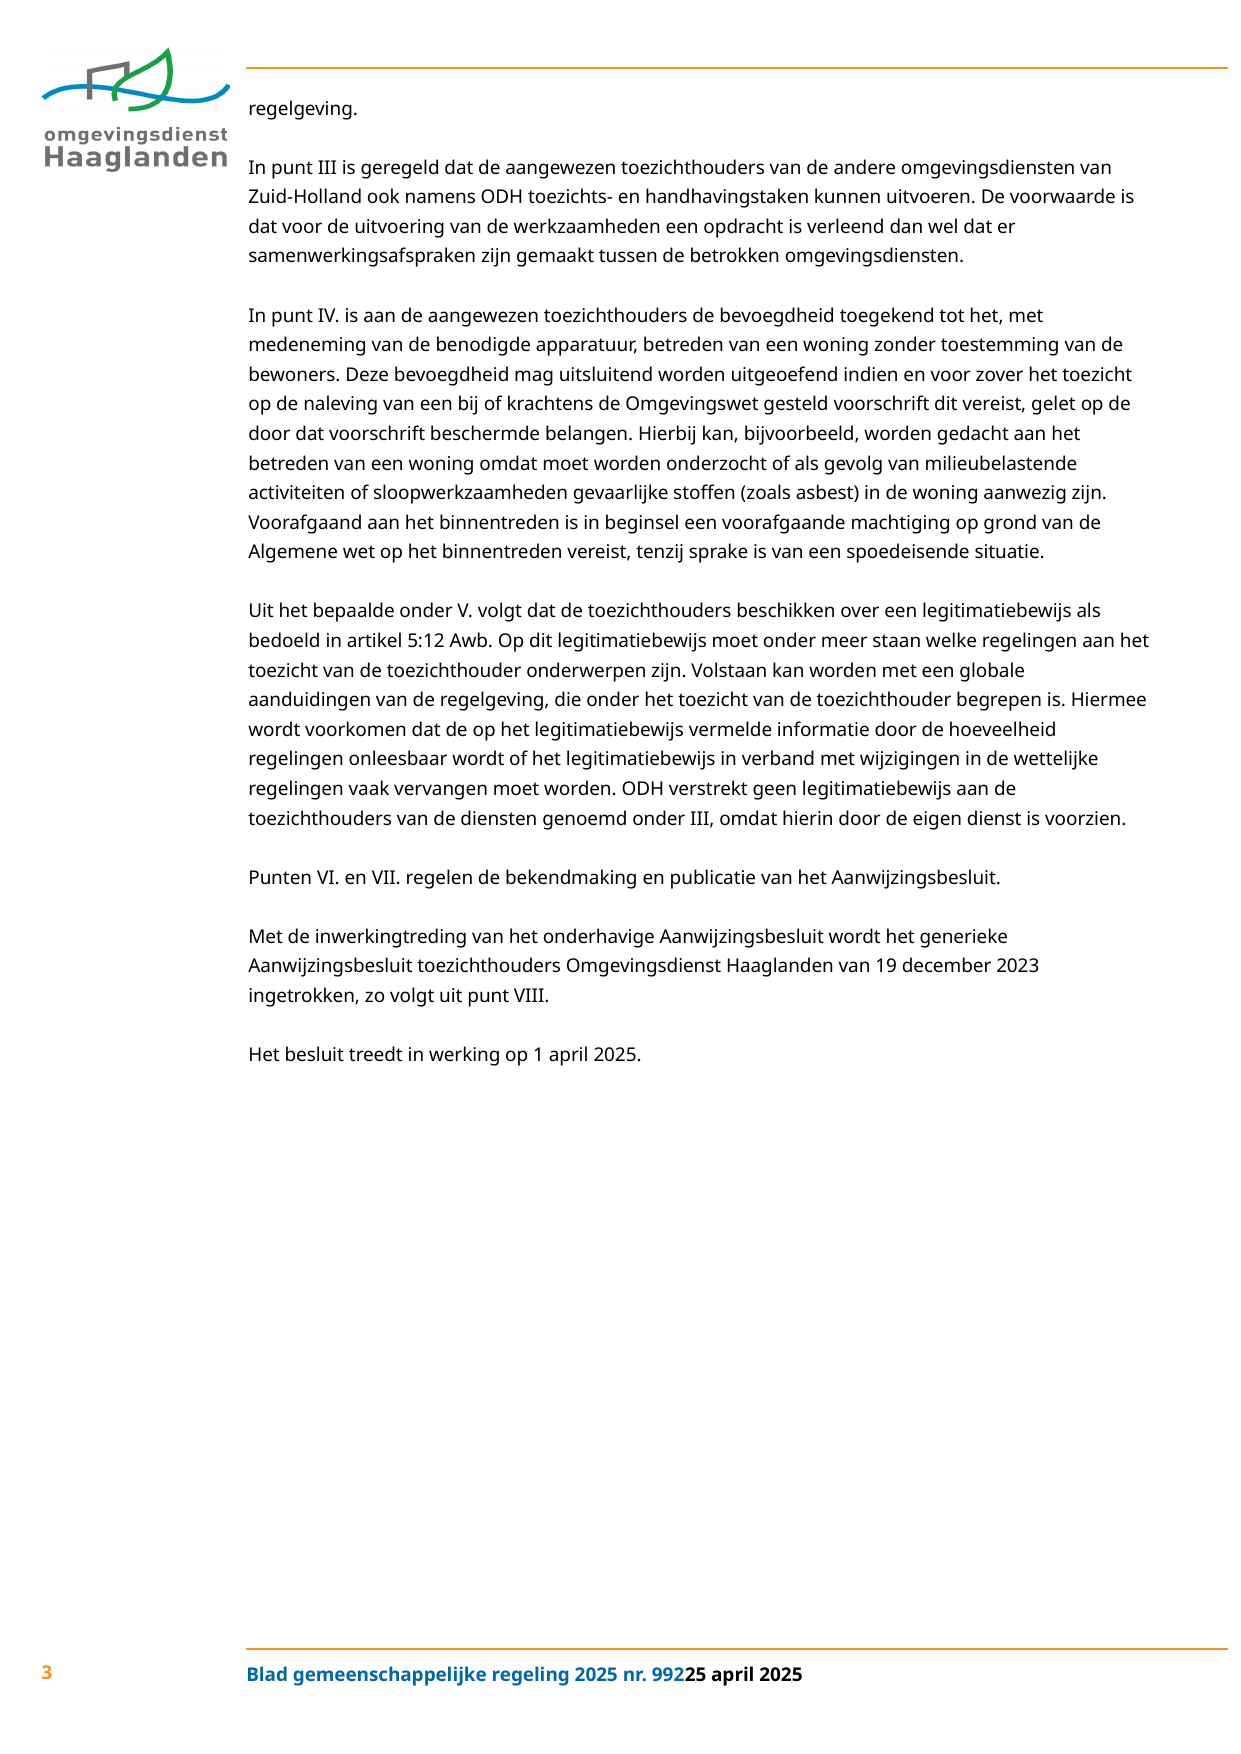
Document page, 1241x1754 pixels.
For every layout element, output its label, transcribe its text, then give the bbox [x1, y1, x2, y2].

text Met de inwerkingtreding van het onderhavige Aanwijzingsbesluit wordt het generieke Aanwijzingsbesluit toezichthouders Omgevingsdienst Haaglanden van 19 december 2023 ingetrokken, zo volgt uit punt VIII. [248, 923, 1152, 1008]
text Uit het bepaalde onder V. volgt dat de toezichthouders beschikken over een legitimatiebewijs als bedoeld in artikel 5:12 Awb. Op dit legitimatiebewijs moet onder meer staan welke regelingen aan het toezicht van de toezichthouder onderwerpen zijn. Volstaan kan worden met een globale aanduidingen van de regelgeving, die onder het toezicht van de toezichthouder begrepen is. Hiermee wordt voorkomen dat de op het legitimatiebewijs vermelde informatie door de hoeveelheid regelingen onleesbaar wordt of het legitimatiebewijs in verband met wijzigingen in de wettelijke regelingen vaak vervangen moet worden. ODH verstrekt geen legitimatiebewijs aan de toezichthouders van de diensten genoemd onder III, omdat hierin door de eigen dienst is voorzien. [248, 598, 1152, 831]
picture [41, 47, 231, 172]
text Het besluit treedt in werking op 1 april 2025. [248, 1041, 1152, 1067]
text regelgeving. [248, 95, 1152, 121]
text In punt III is geregeld dat de aangewezen toezichthouders van de andere omgevingsdiensten van Zuid-Holland ook namens ODH toezichts- en handhavingstaken kunnen uitvoeren. De voorwaarde is dat voor de uitvoering van de werkzaamheden een opdracht is verleend dan wel dat er samenwerkingsafspraken zijn gemaakt tussen de betrokken omgevingsdiensten. [248, 154, 1152, 268]
text In punt IV. is aan de aangewezen toezichthouders de bevoegdheid toegekend tot het, met medeneming van de benodigde apparatuur, betreden van een woning zonder toestemming van de bewoners. Deze bevoegdheid mag uitsluitend worden uitgeoefend indien en voor zover het toezicht op de naleving van een bij of krachtens de Omgevingswet gesteld voorschrift dit vereist, gelet op de door dat voorschrift beschermde belangen. Hierbij kan, bijvoorbeeld, worden gedacht aan het betreden van een woning omdat moet worden onderzocht of als gevolg van milieubelastende activiteiten of sloopwerkzaamheden gevaarlijke stoffen (zoals asbest) in de woning aanwezig zijn. Voorafgaand aan het binnentreden is in beginsel een voorafgaande machtiging op grond van de Algemene wet op het binnentreden vereist, tenzij sprake is van een spoedeisende situatie. [248, 302, 1152, 564]
text Punten VI. en VII. regelen de bekendmaking en publicatie van het Aanwijzingsbesluit. [248, 864, 1152, 890]
